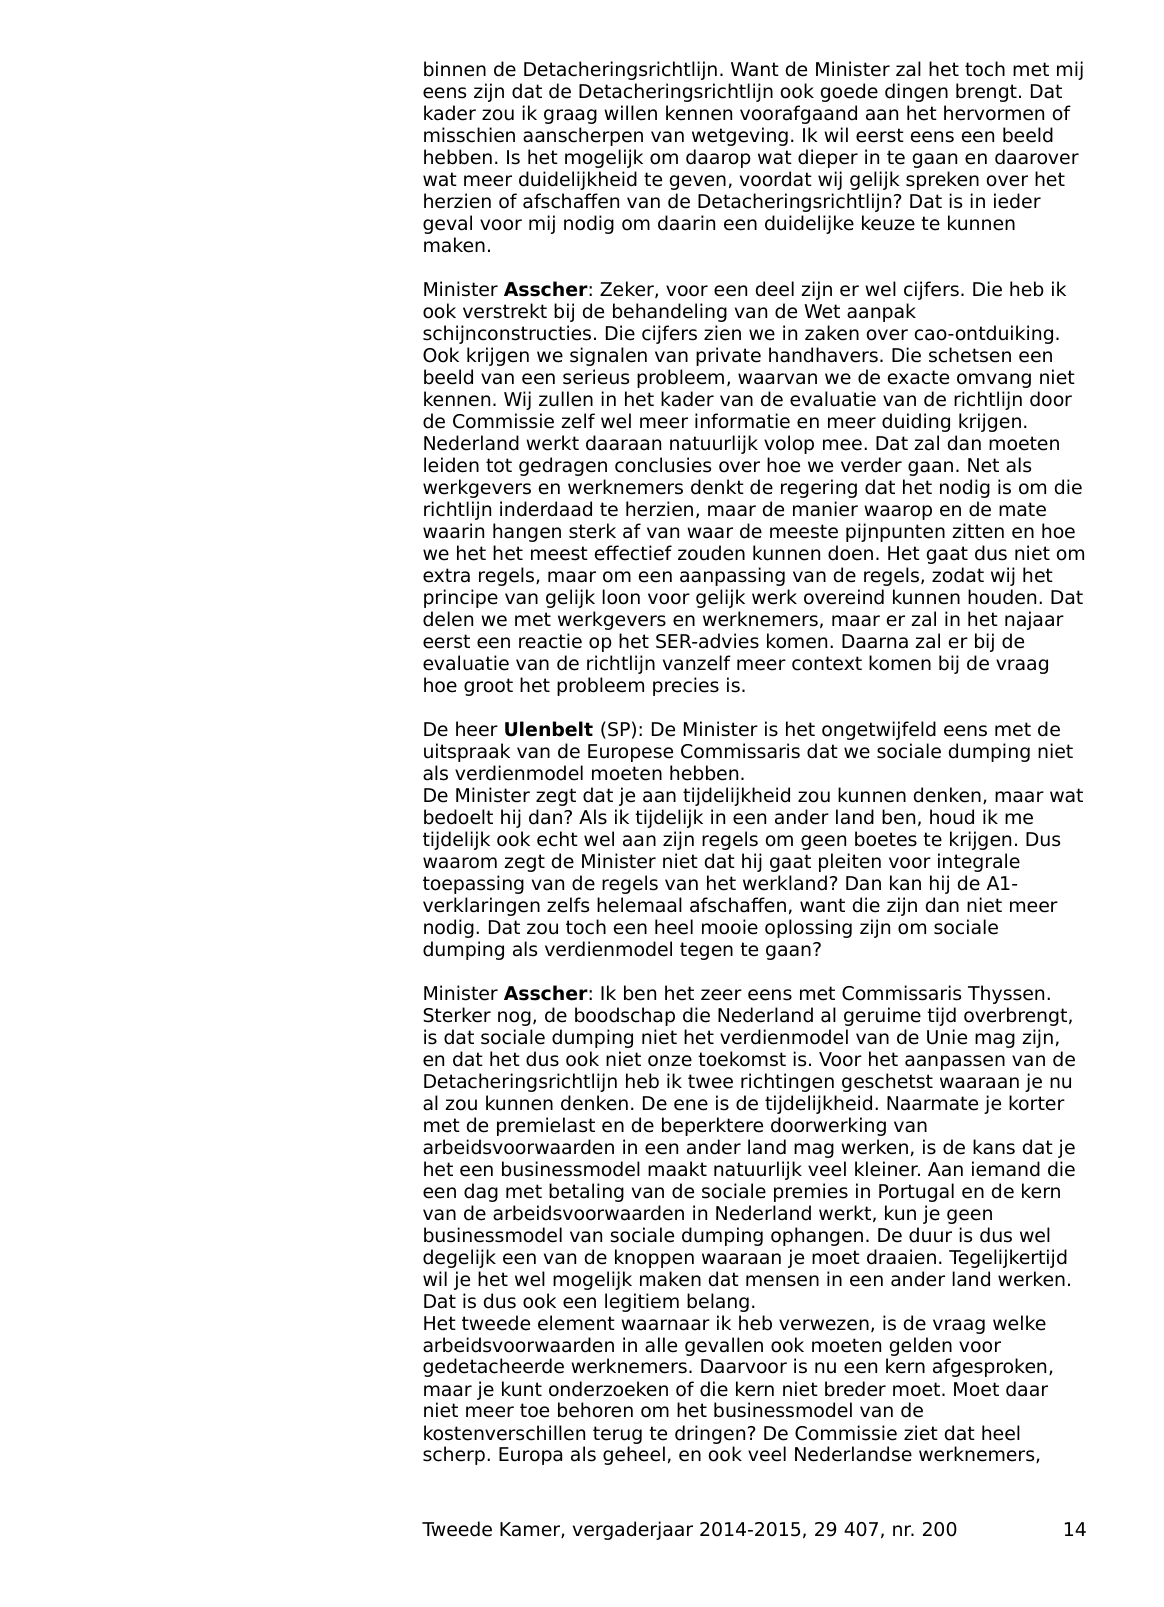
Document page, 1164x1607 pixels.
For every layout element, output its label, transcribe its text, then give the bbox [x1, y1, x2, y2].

text De heer Ulenbelt (SP): De Minister is het ongetwijfeld eens met de uitspraak van de Europese Commissaris dat we sociale dumping niet als verdienmodel moeten hebben. [422, 719, 1087, 785]
text binnen de Detacheringsrichtlijn. Want de Minister zal het toch met mij eens zijn dat de Detacheringsrichtlijn ook goede dingen brengt. Dat kader zou ik graag willen kennen voorafgaand aan het hervormen of misschien aanscherpen van wetgeving. Ik wil eerst eens een beeld hebben. Is het mogelijk om daarop wat dieper in te gaan en daarover wat meer duidelijkheid te geven, voordat wij gelijk spreken over het herzien of afschaffen van de Detacheringsrichtlijn? Dat is in ieder geval voor mij nodig om daarin een duidelijke keuze te kunnen maken. [422, 59, 1087, 257]
text Minister Asscher: Zeker, voor een deel zijn er wel cijfers. Die heb ik ook verstrekt bij de behandeling van de Wet aanpak schijnconstructies. Die cijfers zien we in zaken over cao-ontduiking. Ook krijgen we signalen van private handhavers. Die schetsen een beeld van een serieus probleem, waarvan we de exacte omvang niet kennen. Wij zullen in het kader van de evaluatie van de richtlijn door de Commissie zelf wel meer informatie en meer duiding krijgen. Nederland werkt daaraan natuurlijk volop mee. Dat zal dan moeten leiden tot gedragen conclusies over hoe we verder gaan. Net als werkgevers en werknemers denkt de regering dat het nodig is om die richtlijn inderdaad te herzien, maar de manier waarop en de mate waarin hangen sterk af van waar de meeste pijnpunten zitten en hoe we het het meest effectief zouden kunnen doen. Het gaat dus niet om extra regels, maar om een aanpassing van de regels, zodat wij het principe van gelijk loon voor gelijk werk overeind kunnen houden. Dat delen we met werkgevers en werknemers, maar er zal in het najaar eerst een reactie op het SER-advies komen. Daarna zal er bij de evaluatie van de richtlijn vanzelf meer context komen bij de vraag hoe groot het probleem precies is. [422, 279, 1087, 697]
text De Minister zegt dat je aan tijdelijkheid zou kunnen denken, maar wat bedoelt hij dan? Als ik tijdelijk in een ander land ben, houd ik me tijdelijk ook echt wel aan zijn regels om geen boetes te krijgen. Dus waarom zegt de Minister niet dat hij gaat pleiten voor integrale toepassing van de regels van het werkland? Dan kan hij de A1-verklaringen zelfs helemaal afschaffen, want die zijn dan niet meer nodig. Dat zou toch een heel mooie oplossing zijn om sociale dumping als verdienmodel tegen te gaan? [422, 785, 1087, 961]
text Het tweede element waarnaar ik heb verwezen, is de vraag welke arbeidsvoorwaarden in alle gevallen ook moeten gelden voor gedetacheerde werknemers. Daarvoor is nu een kern afgesproken, maar je kunt onderzoeken of die kern niet breder moet. Moet daar niet meer toe behoren om het businessmodel van de kostenverschillen terug te dringen? De Commissie ziet dat heel scherp. Europa als geheel, en ook veel Nederlandse werknemers, [422, 1312, 1087, 1466]
text Minister Asscher: Ik ben het zeer eens met Commissaris Thyssen. Sterker nog, de boodschap die Nederland al geruime tijd overbrengt, is dat sociale dumping niet het verdienmodel van de Unie mag zijn, en dat het dus ook niet onze toekomst is. Voor het aanpassen van de Detacheringsrichtlijn heb ik twee richtingen geschetst waaraan je nu al zou kunnen denken. De ene is de tijdelijkheid. Naarmate je korter met de premielast en de beperktere doorwerking van arbeidsvoorwaarden in een ander land mag werken, is de kans dat je het een businessmodel maakt natuurlijk veel kleiner. Aan iemand die een dag met betaling van de sociale premies in Portugal en de kern van de arbeidsvoorwaarden in Nederland werkt, kun je geen businessmodel van sociale dumping ophangen. De duur is dus wel degelijk een van de knoppen waaraan je moet draaien. Tegelijkertijd wil je het wel mogelijk maken dat mensen in een ander land werken. Dat is dus ook een legitiem belang. [422, 983, 1087, 1312]
